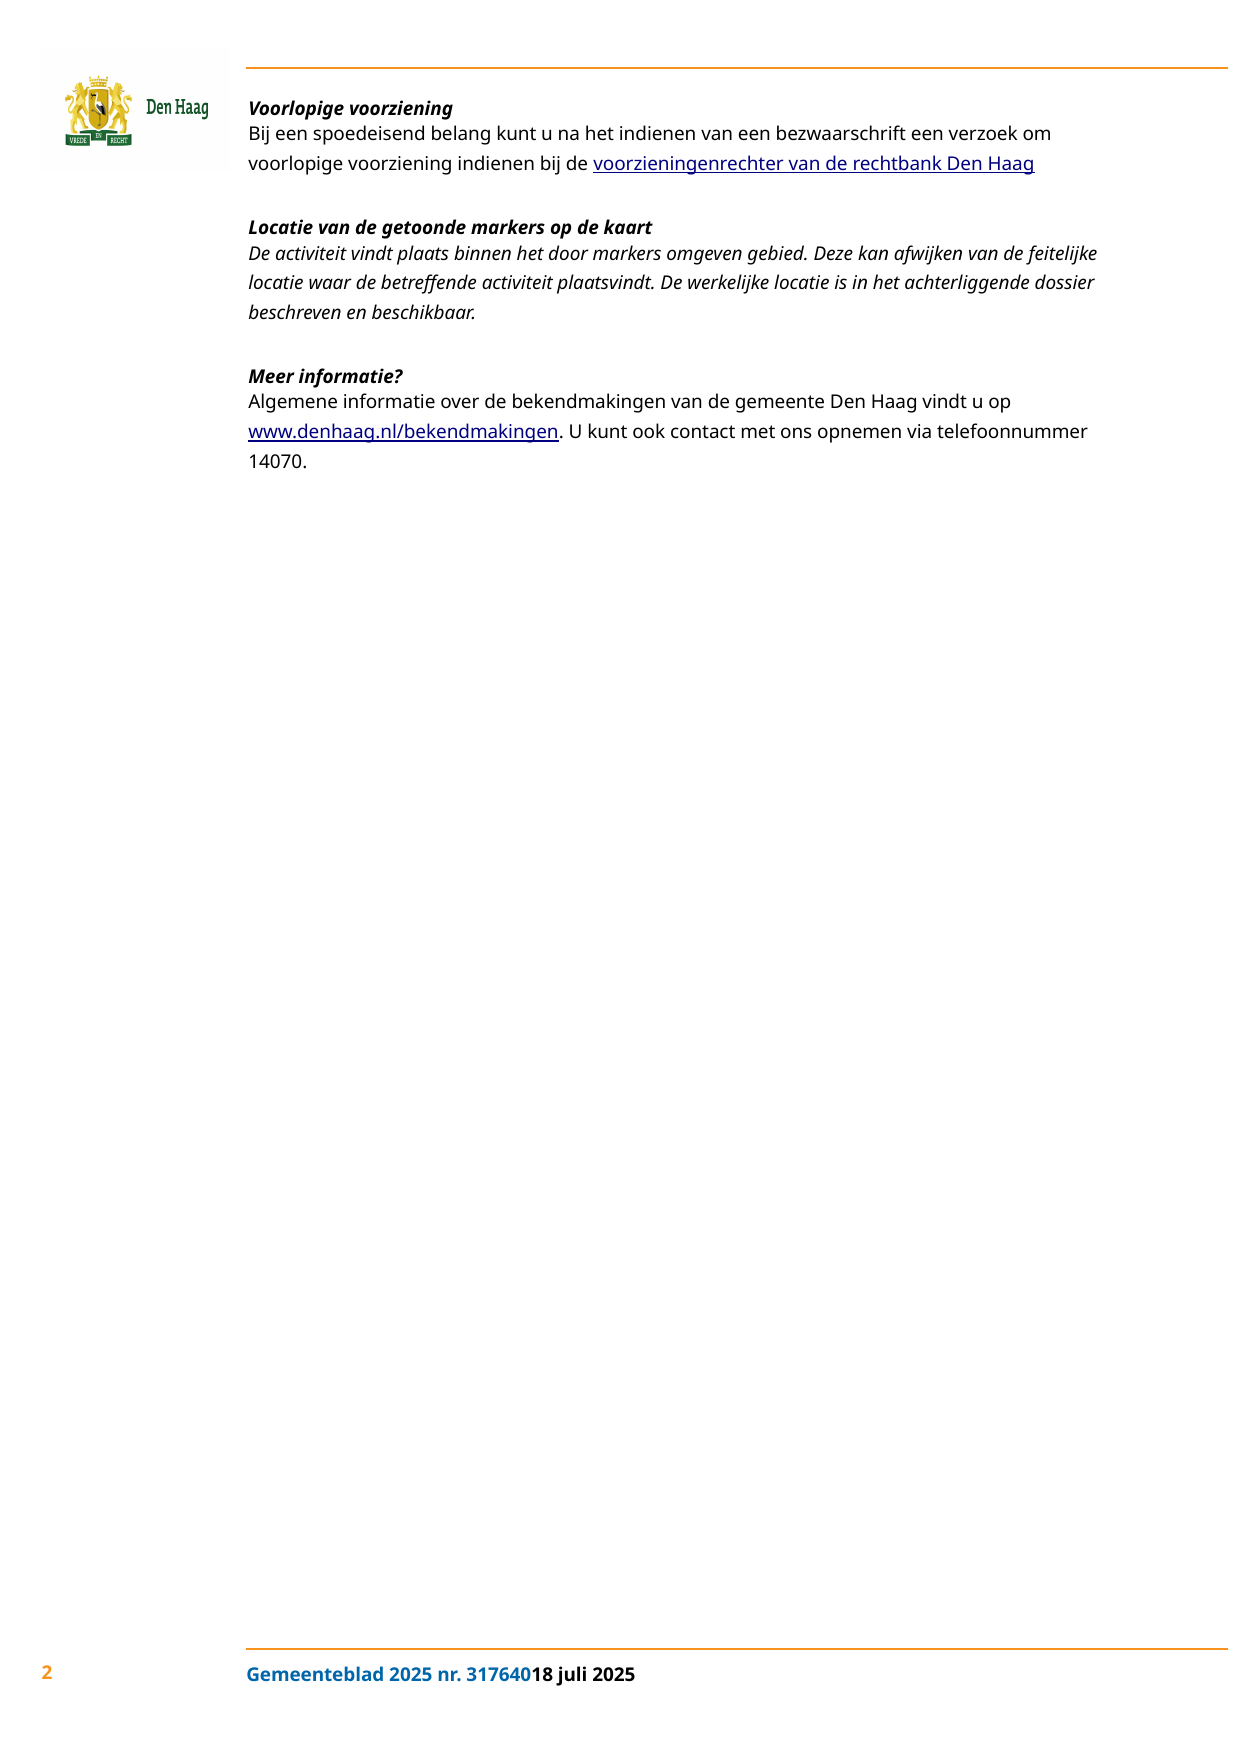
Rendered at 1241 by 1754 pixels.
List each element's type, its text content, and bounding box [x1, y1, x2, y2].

picture [41, 47, 231, 172]
text Voorlopige voorziening [248, 95, 1152, 121]
text De activiteit vindt plaats binnen het door markers omgeven gebied. Deze kan afwijken van de feitelijke locatie waar de betreffende activiteit plaatsvindt. De werkelijke locatie is in het achterliggende dossier beschreven en beschikbaar. [248, 240, 1152, 325]
text Bij een spoedeisend belang kunt u na het indienen van een bezwaarschrift een verzoek om voorlopige voorziening indienen bij de voorzieningenrechter van de rechtbank Den Haag [248, 121, 1152, 176]
text Meer informatie? [248, 363, 1152, 389]
text Locatie van de getoonde markers op de kaart [248, 214, 1152, 240]
text Algemene informatie over de bekendmakingen van de gemeente Den Haag vindt u op www.denhaag.nl/bekendmakingen. U kunt ook contact met ons opnemen via telefoonnummer 14070. [248, 389, 1152, 473]
